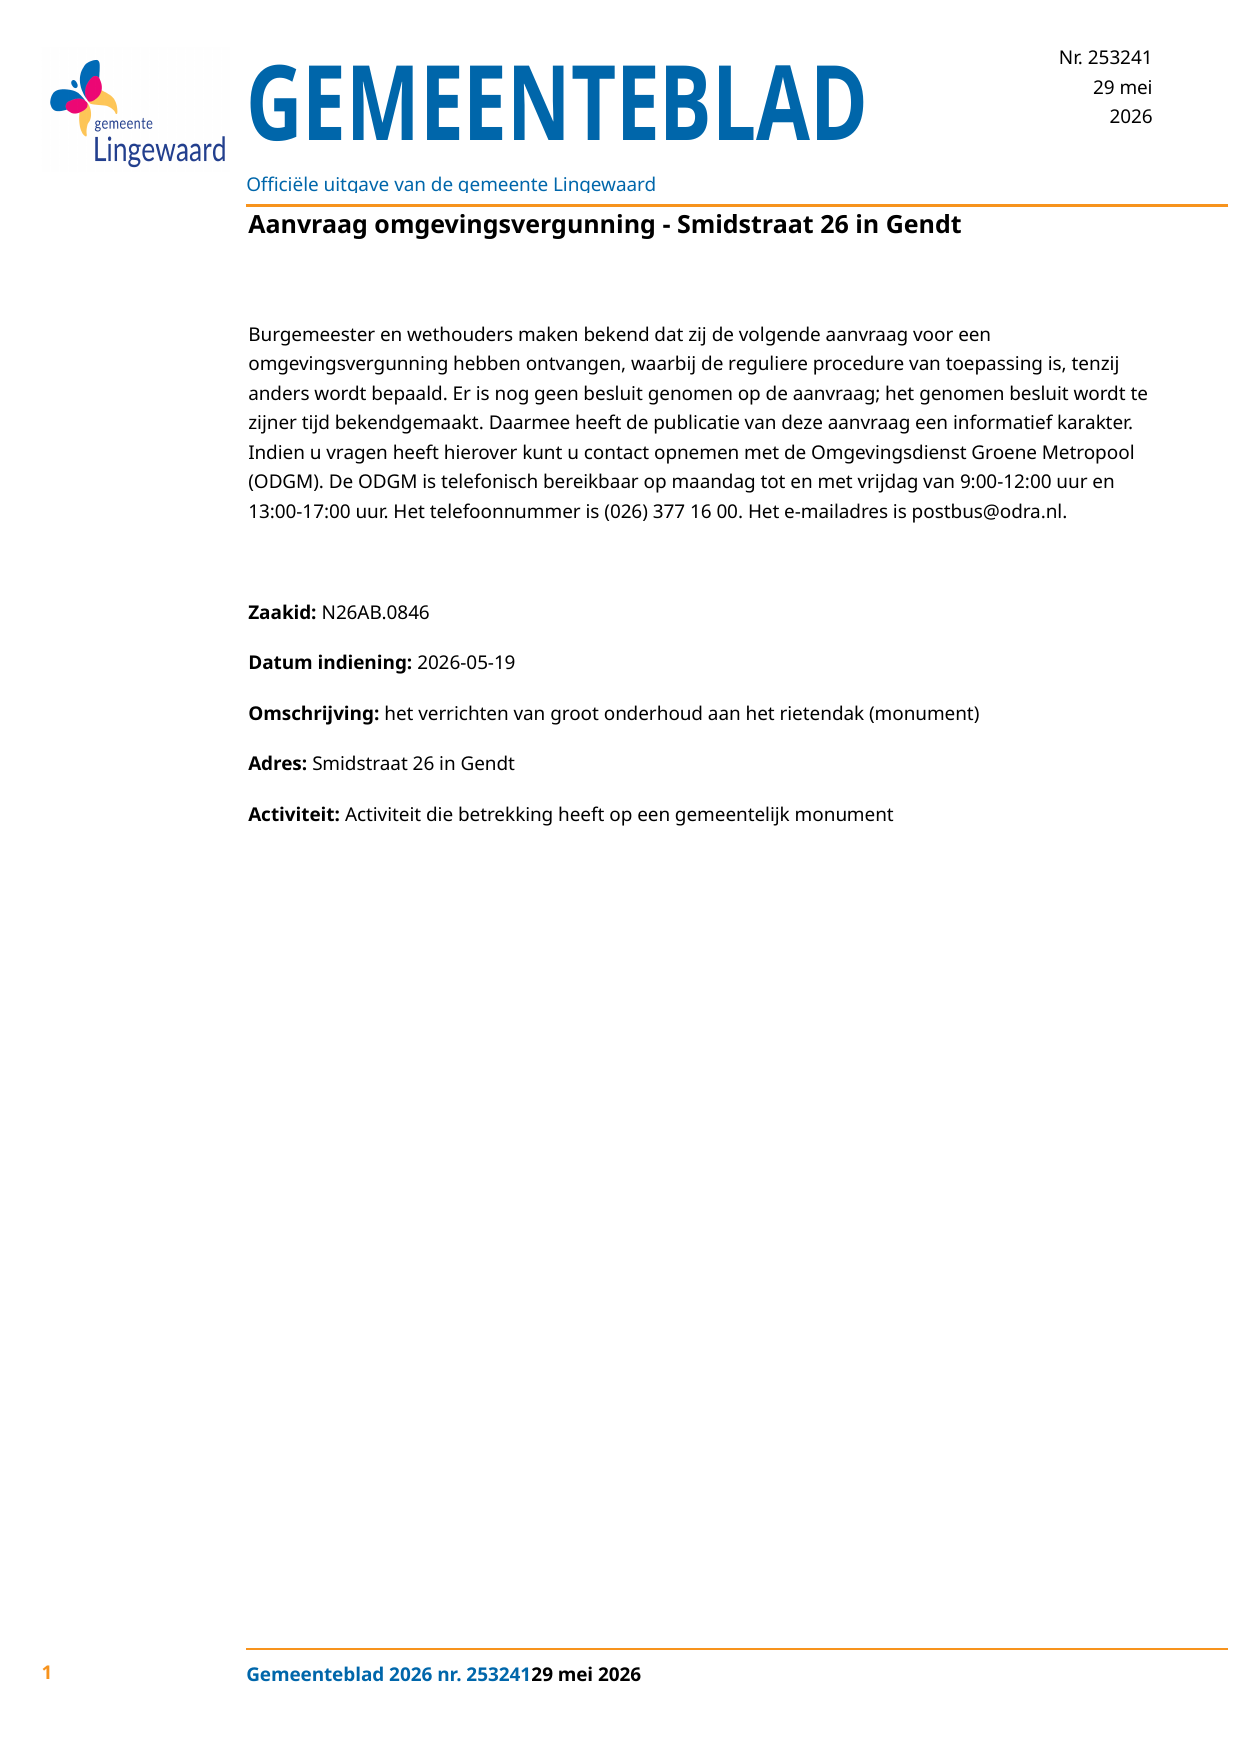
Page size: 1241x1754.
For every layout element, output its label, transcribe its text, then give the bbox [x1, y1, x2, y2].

text Activiteit: Activiteit die betrekking heeft op een gemeentelijk monument [248, 801, 1152, 826]
text Datum indiening: 2026-05-19 [248, 649, 1152, 675]
text Burgemeester en wethouders maken bekend dat zij de volgende aanvraag voor een omgevingsvergunning hebben ontvangen, waarbij de reguliere procedure van toepassing is, tenzij anders wordt bepaald. Er is nog geen besluit genomen op de aanvraag; het genomen besluit wordt te zijner tijd bekendgemaakt. Daarmee heeft de publicatie van deze aanvraag een informatief karakter. Indien u vragen heeft hierover kunt u contact opnemen met de Omgevingsdienst Groene Metropool (ODGM). De ODGM is telefonisch bereikbaar op maandag tot en met vrijdag van 9:00-12:00 uur en 13:00-17:00 uur. Het telefoonnummer is (026) 377 16 00. Het e-mailadres is postbus@odra.nl. [248, 321, 1152, 524]
text Adres: Smidstraat 26 in Gendt [248, 750, 1152, 776]
text Omschrijving: het verrichten van groot onderhoud aan het rietendak (monument) [248, 700, 1152, 726]
text Zaakid: N26AB.0846 [248, 599, 1152, 625]
picture [41, 47, 231, 172]
text Aanvraag omgevingsvergunning - Smidstraat 26 in Gendt [248, 207, 1152, 241]
